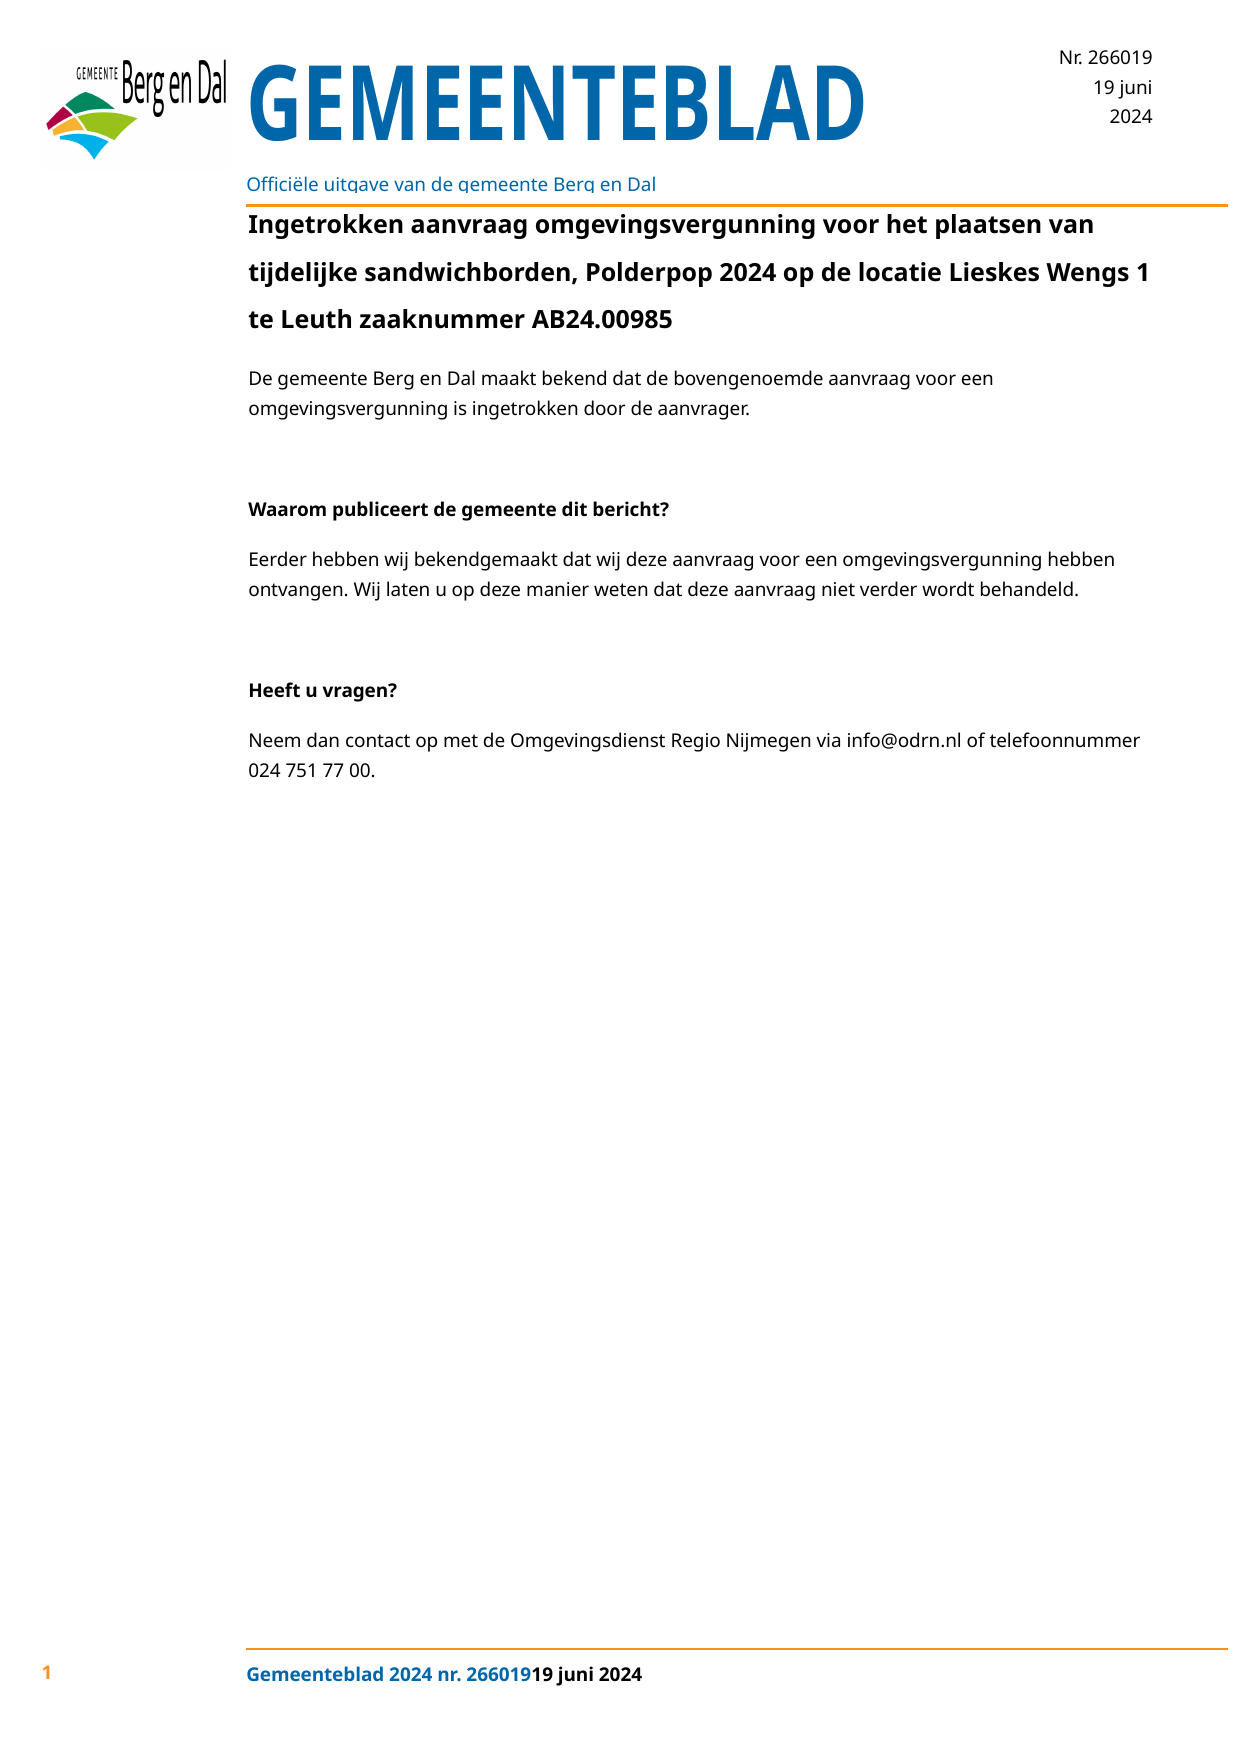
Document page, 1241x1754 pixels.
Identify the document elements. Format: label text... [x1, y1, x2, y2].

text Ingetrokken aanvraag omgevingsvergunning voor het plaatsen van tijdelijke sandwichborden, Polderpop 2024 op de locatie Lieskes Wengs 1 te Leuth zaaknummer AB24.00985 [248, 207, 1152, 336]
text Waarom publiceert de gemeente dit bericht? [248, 496, 1152, 522]
text De gemeente Berg en Dal maakt bekend dat de bovengenoemde aanvraag voor een omgevingsvergunning is ingetrokken door de aanvrager. [248, 366, 1152, 421]
text Eerder hebben wij bekendgemaakt dat wij deze aanvraag voor een omgevingsvergunning hebben ontvangen. Wij laten u op deze manier weten dat deze aanvraag niet verder wordt behandeld. [248, 546, 1152, 602]
text Neem dan contact op met de Omgevingsdienst Regio Nijmegen via info@odrn.nl of telefoonnummer 024 751 77 00. [248, 727, 1152, 782]
picture [41, 47, 231, 172]
text Heeft u vragen? [248, 677, 1152, 702]
